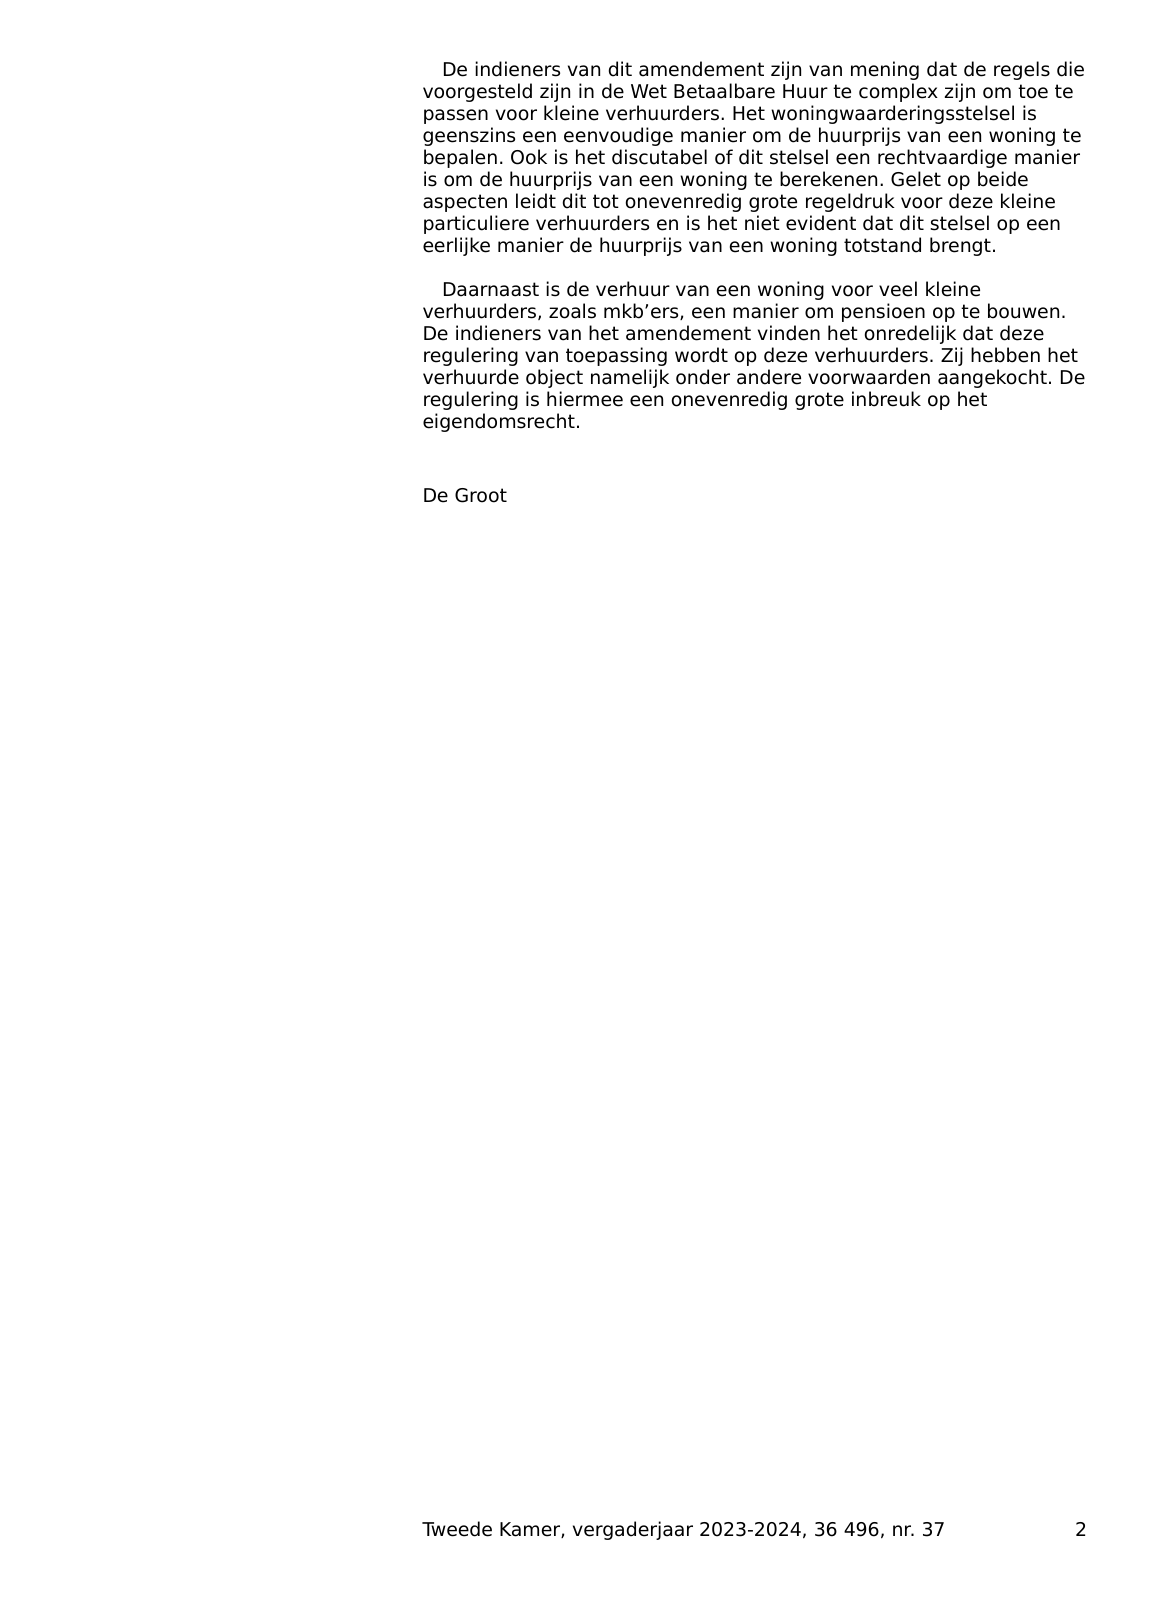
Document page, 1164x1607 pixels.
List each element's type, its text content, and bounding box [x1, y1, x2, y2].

text Daarnaast is de verhuur van een woning voor veel kleine verhuurders, zoals mkb’ers, een manier om pensioen op te bouwen. De indieners van het amendement vinden het onredelijk dat deze regulering van toepassing wordt op deze verhuurders. Zij hebben het verhuurde object namelijk onder andere voorwaarden aangekocht. De regulering is hiermee een onevenredig grote inbreuk op het eigendomsrecht. [422, 279, 1087, 433]
text De Groot [422, 463, 1087, 507]
text De indieners van dit amendement zijn van mening dat de regels die voorgesteld zijn in de Wet Betaalbare Huur te complex zijn om toe te passen voor kleine verhuurders. Het woningwaarderingsstelsel is geenszins een eenvoudige manier om de huurprijs van een woning te bepalen. Ook is het discutabel of dit stelsel een rechtvaardige manier is om de huurprijs van een woning te berekenen. Gelet op beide aspecten leidt dit tot onevenredig grote regeldruk voor deze kleine particuliere verhuurders en is het niet evident dat dit stelsel op een eerlijke manier de huurprijs van een woning totstand brengt. [422, 59, 1087, 257]
